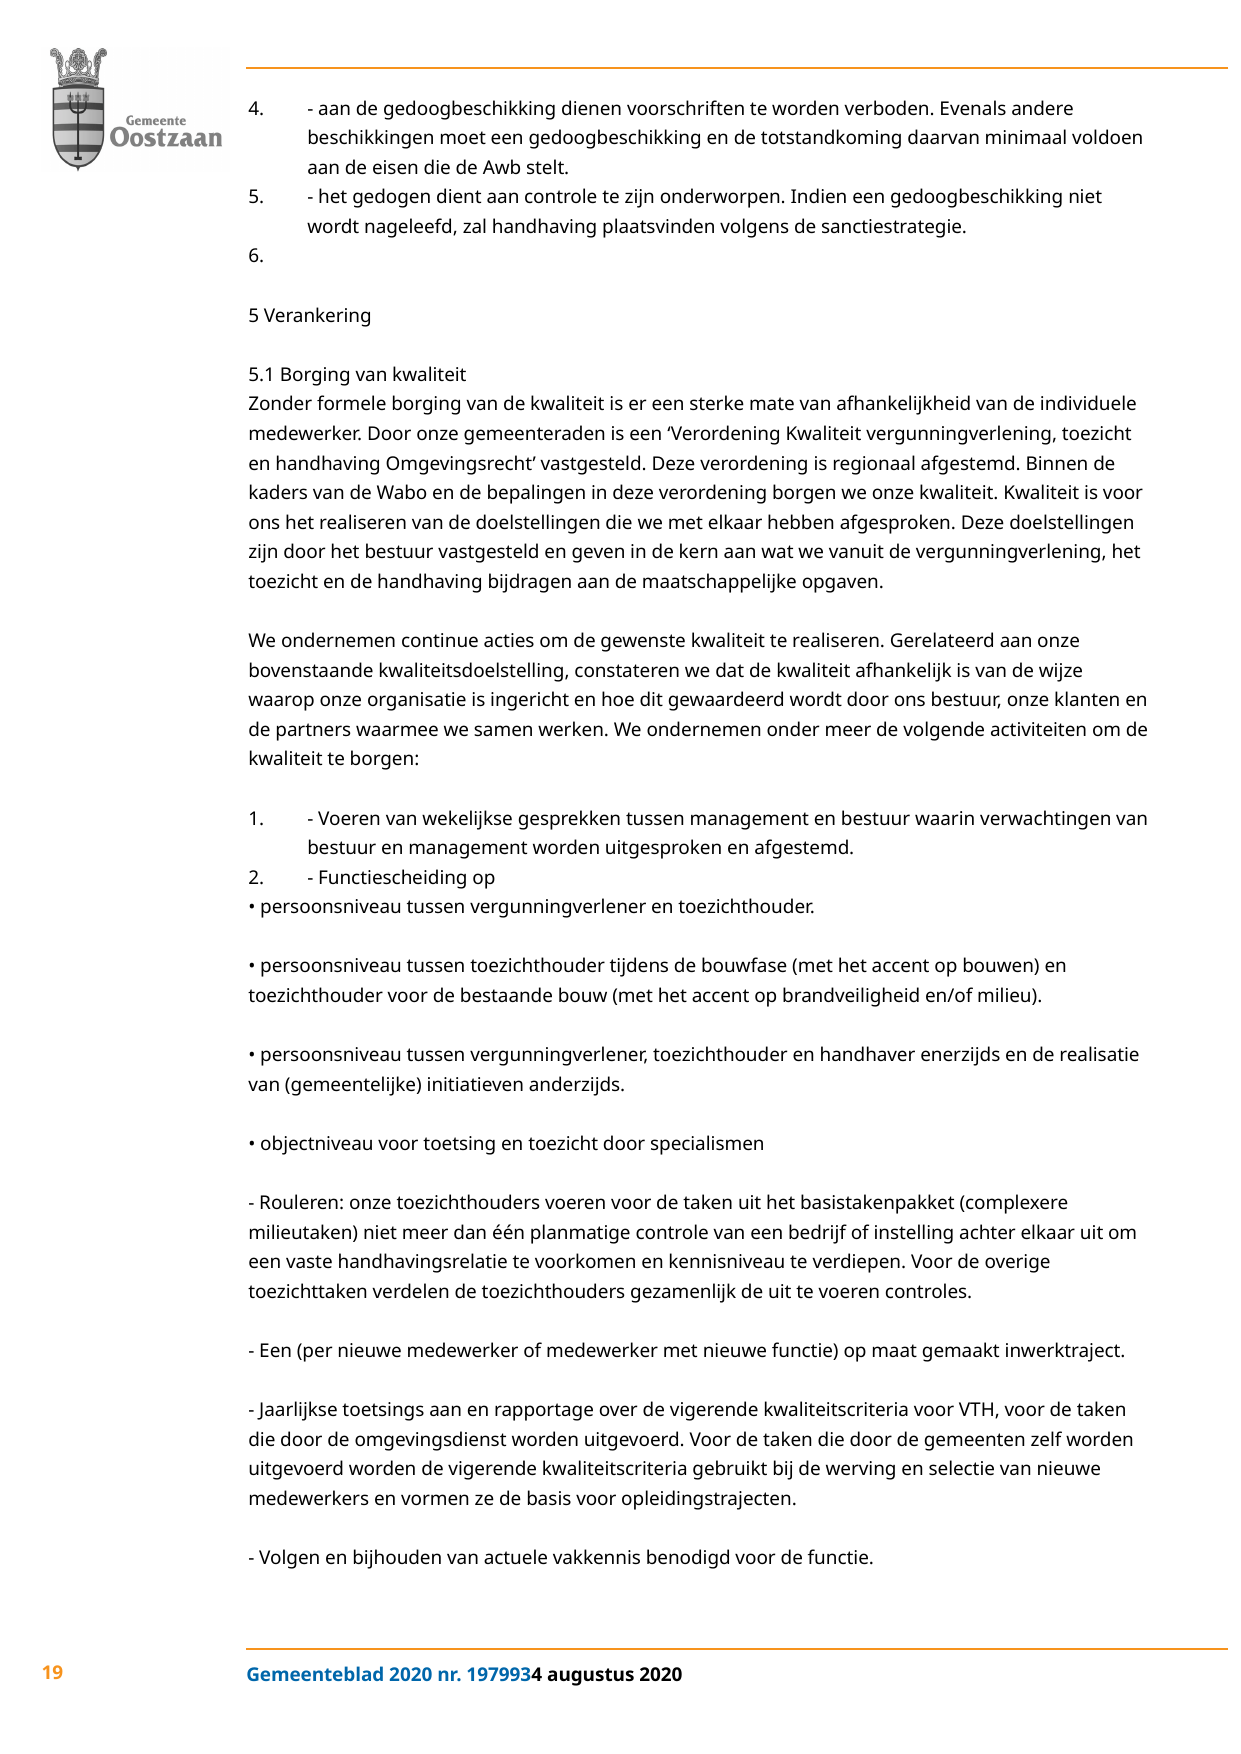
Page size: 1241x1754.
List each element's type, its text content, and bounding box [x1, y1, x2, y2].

text 5.1 Borging van kwaliteit [248, 361, 1152, 387]
picture [41, 47, 231, 172]
list - aan de gedoogbeschikking dienen voorschriften te worden verboden. Evenals andere beschikkingen moet een gedoogbeschikking en de totstandkoming daarvan minimaal voldoen aan de eisen die de Awb stelt. [248, 95, 1152, 180]
text • persoonsniveau tussen vergunningverlener, toezichthouder en handhaver enerzijds en de realisatie van (gemeentelijke) initiatieven anderzijds. [248, 1041, 1152, 1097]
text - Jaarlijkse toetsings aan en rapportage over de vigerende kwaliteitscriteria voor VTH, voor de taken die door de omgevingsdienst worden uitgevoerd. Voor de taken die door de gemeenten zelf worden uitgevoerd worden de vigerende kwaliteitscriteria gebruikt bij de werving en selectie van nieuwe medewerkers en vormen ze de basis voor opleidingstrajecten. [248, 1396, 1152, 1511]
text We ondernemen continue acties om de gewenste kwaliteit te realiseren. Gerelateerd aan onze bovenstaande kwaliteitsdoelstelling, constateren we dat de kwaliteit afhankelijk is van de wijze waarop onze organisatie is ingericht en hoe dit gewaardeerd wordt door ons bestuur, onze klanten en de partners waarmee we samen werken. We ondernemen onder meer de volgende activiteiten om de kwaliteit te borgen: [248, 627, 1152, 771]
list - Functiescheiding op [248, 864, 1152, 890]
text • objectniveau voor toetsing en toezicht door specialismen [248, 1130, 1152, 1156]
list - het gedogen dient aan controle te zijn onderworpen. Indien een gedoogbeschikking niet wordt nageleefd, zal handhaving plaatsvinden volgens de sanctiestrategie. [248, 183, 1152, 239]
text - Rouleren: onze toezichthouders voeren voor de taken uit het basistakenpakket (complexere milieutaken) niet meer dan één planmatige controle van een bedrijf of instelling achter elkaar uit om een vaste handhavingsrelatie te voorkomen en kennisniveau te verdiepen. Voor de overige toezichttaken verdelen de toezichthouders gezamenlijk de uit te voeren controles. [248, 1189, 1152, 1304]
text Zonder formele borging van de kwaliteit is er een sterke mate van afhankelijkheid van de individuele medewerker. Door onze gemeenteraden is een ‘Verordening Kwaliteit vergunningverlening, toezicht en handhaving Omgevingsrecht’ vastgesteld. Deze verordening is regionaal afgestemd. Binnen de kaders van de Wabo en de bepalingen in deze verordening borgen we onze kwaliteit. Kwaliteit is voor ons het realiseren van de doelstellingen die we met elkaar hebben afgesproken. Deze doelstellingen zijn door het bestuur vastgesteld en geven in de kern aan wat we vanuit de vergunningverlening, het toezicht en de handhaving bijdragen aan de maatschappelijke opgaven. [248, 391, 1152, 594]
text - Volgen en bijhouden van actuele vakkennis benodigd voor de functie. [248, 1544, 1152, 1570]
text • persoonsniveau tussen vergunningverlener en toezichthouder. [248, 893, 1152, 919]
text - Een (per nieuwe medewerker of medewerker met nieuwe functie) op maat gemaakt inwerktraject. [248, 1337, 1152, 1363]
text 5 Verankering [248, 302, 1152, 328]
text • persoonsniveau tussen toezichthouder tijdens de bouwfase (met het accent op bouwen) en toezichthouder voor de bestaande bouw (met het accent op brandveiligheid en/of milieu). [248, 953, 1152, 1008]
list - Voeren van wekelijkse gesprekken tussen management en bestuur waarin verwachtingen van bestuur en management worden uitgesproken en afgestemd. [248, 805, 1152, 860]
